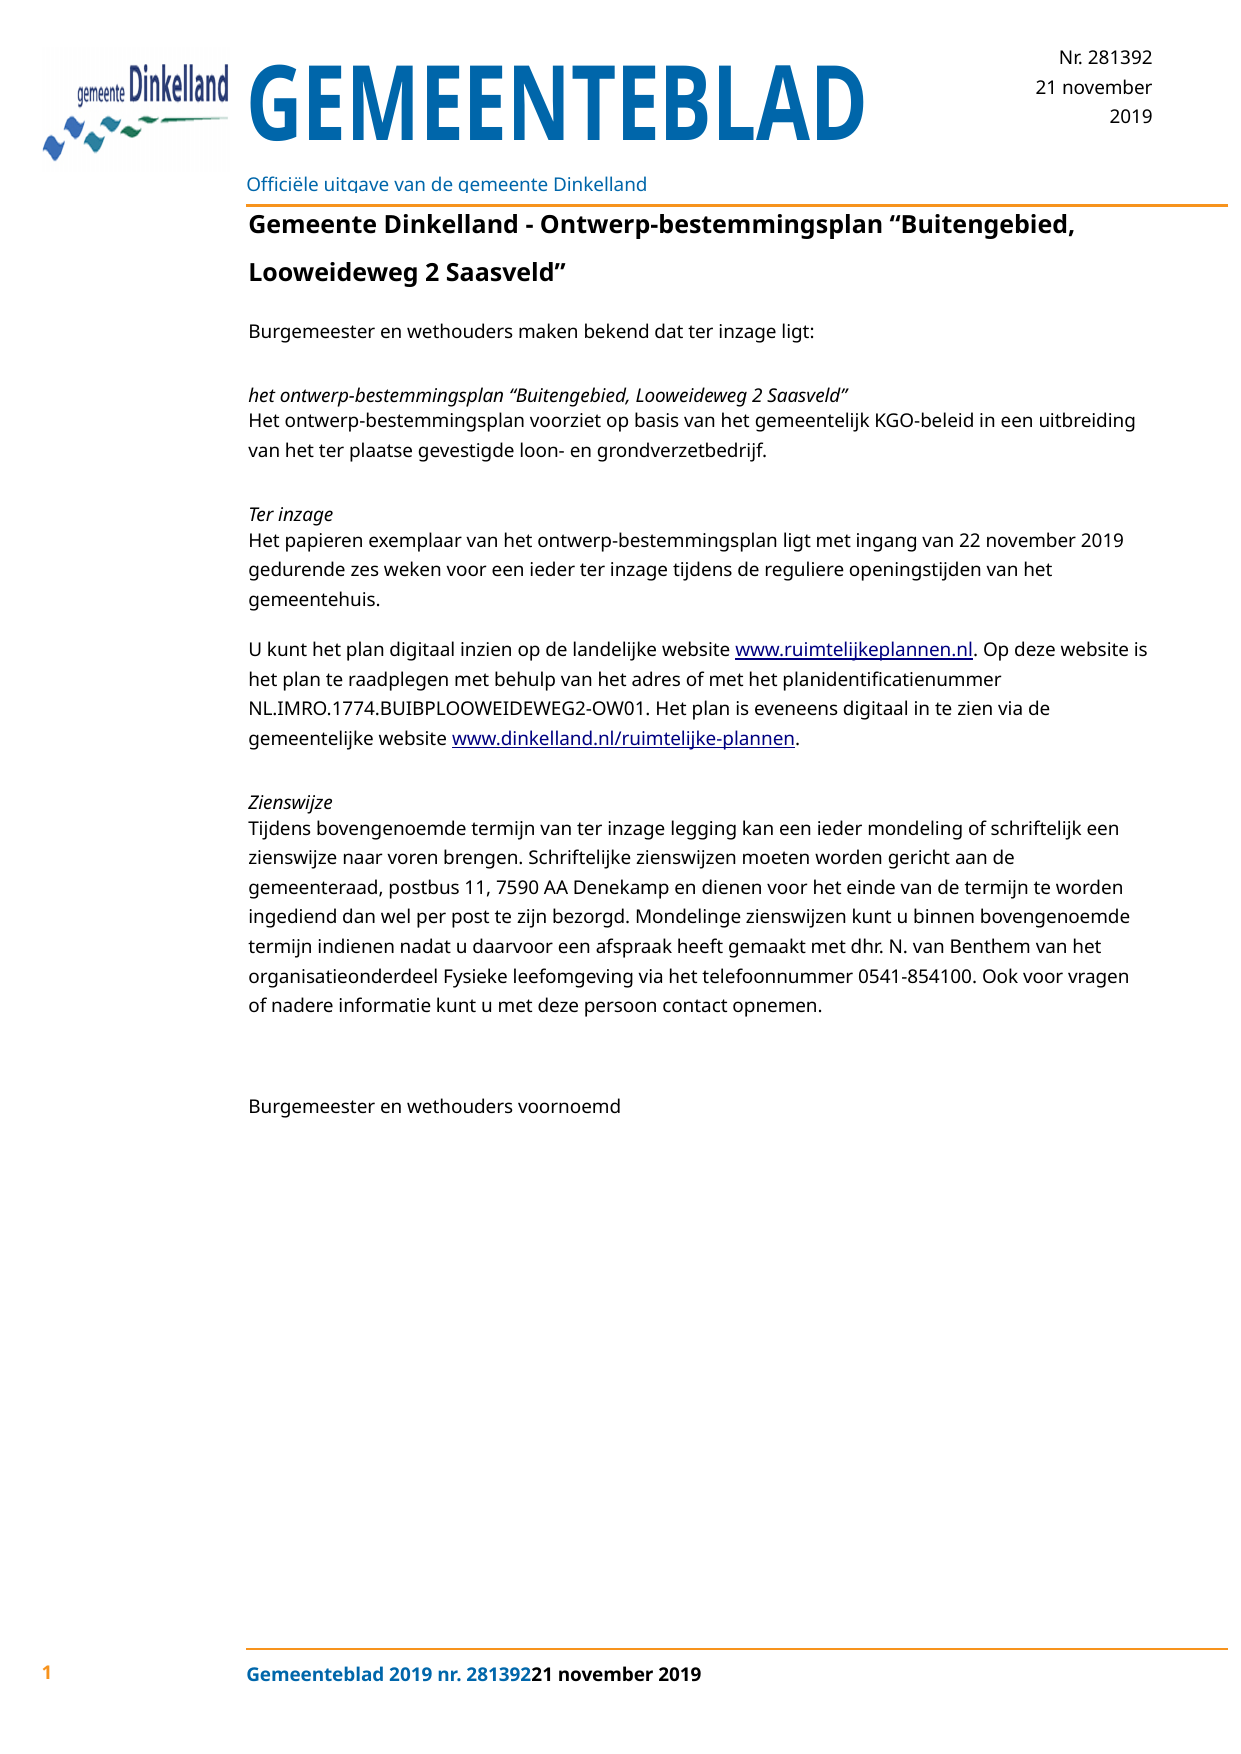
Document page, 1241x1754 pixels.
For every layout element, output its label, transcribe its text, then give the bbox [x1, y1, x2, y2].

text Tijdens bovengenoemde termijn van ter inzage legging kan een ieder mondeling of schriftelijk een zienswijze naar voren brengen. Schriftelijke zienswijzen moeten worden gericht aan de gemeenteraad, postbus 11, 7590 AA Denekamp en dienen voor het einde van de termijn te worden ingediend dan wel per post te zijn bezorgd. Mondelinge zienswijzen kunt u binnen bovengenoemde termijn indienen nadat u daarvoor een afspraak heeft gemaakt met dhr. N. van Benthem van het organisatieonderdeel Fysieke leefomgeving via het telefoonnummer 0541-854100. Ook voor vragen of nadere informatie kunt u met deze persoon contact opnemen. [248, 815, 1152, 1018]
text Burgemeester en wethouders maken bekend dat ter inzage ligt: [248, 318, 1152, 344]
text Gemeente Dinkelland - Ontwerp-bestemmingsplan “Buitengebied, Looweideweg 2 Saasveld” [248, 207, 1152, 288]
text het ontwerp-bestemmingsplan “Buitengebied, Looweideweg 2 Saasveld” [248, 382, 1152, 408]
text Burgemeester en wethouders voornoemd [248, 1093, 1152, 1119]
text Ter inzage [248, 501, 1152, 527]
text U kunt het plan digitaal inzien op de landelijke website www.ruimtelijkeplannen.nl. Op deze website is het plan te raadplegen met behulp van het adres of met het planidentificatienummer NL.IMRO.1774.BUIBPLOOWEIDEWEG2-OW01. Het plan is eveneens digitaal in te zien via de gemeentelijke website www.dinkelland.nl/ruimtelijke-plannen. [248, 636, 1152, 751]
picture [41, 47, 231, 172]
text Het ontwerp-bestemmingsplan voorziet op basis van het gemeentelijk KGO-beleid in een uitbreiding van het ter plaatse gevestigde loon- en grondverzetbedrijf. [248, 408, 1152, 463]
text Zienswijze [248, 789, 1152, 815]
text Het papieren exemplaar van het ontwerp-bestemmingsplan ligt met ingang van 22 november 2019 gedurende zes weken voor een ieder ter inzage tijdens de reguliere openingstijden van het gemeentehuis. [248, 527, 1152, 612]
